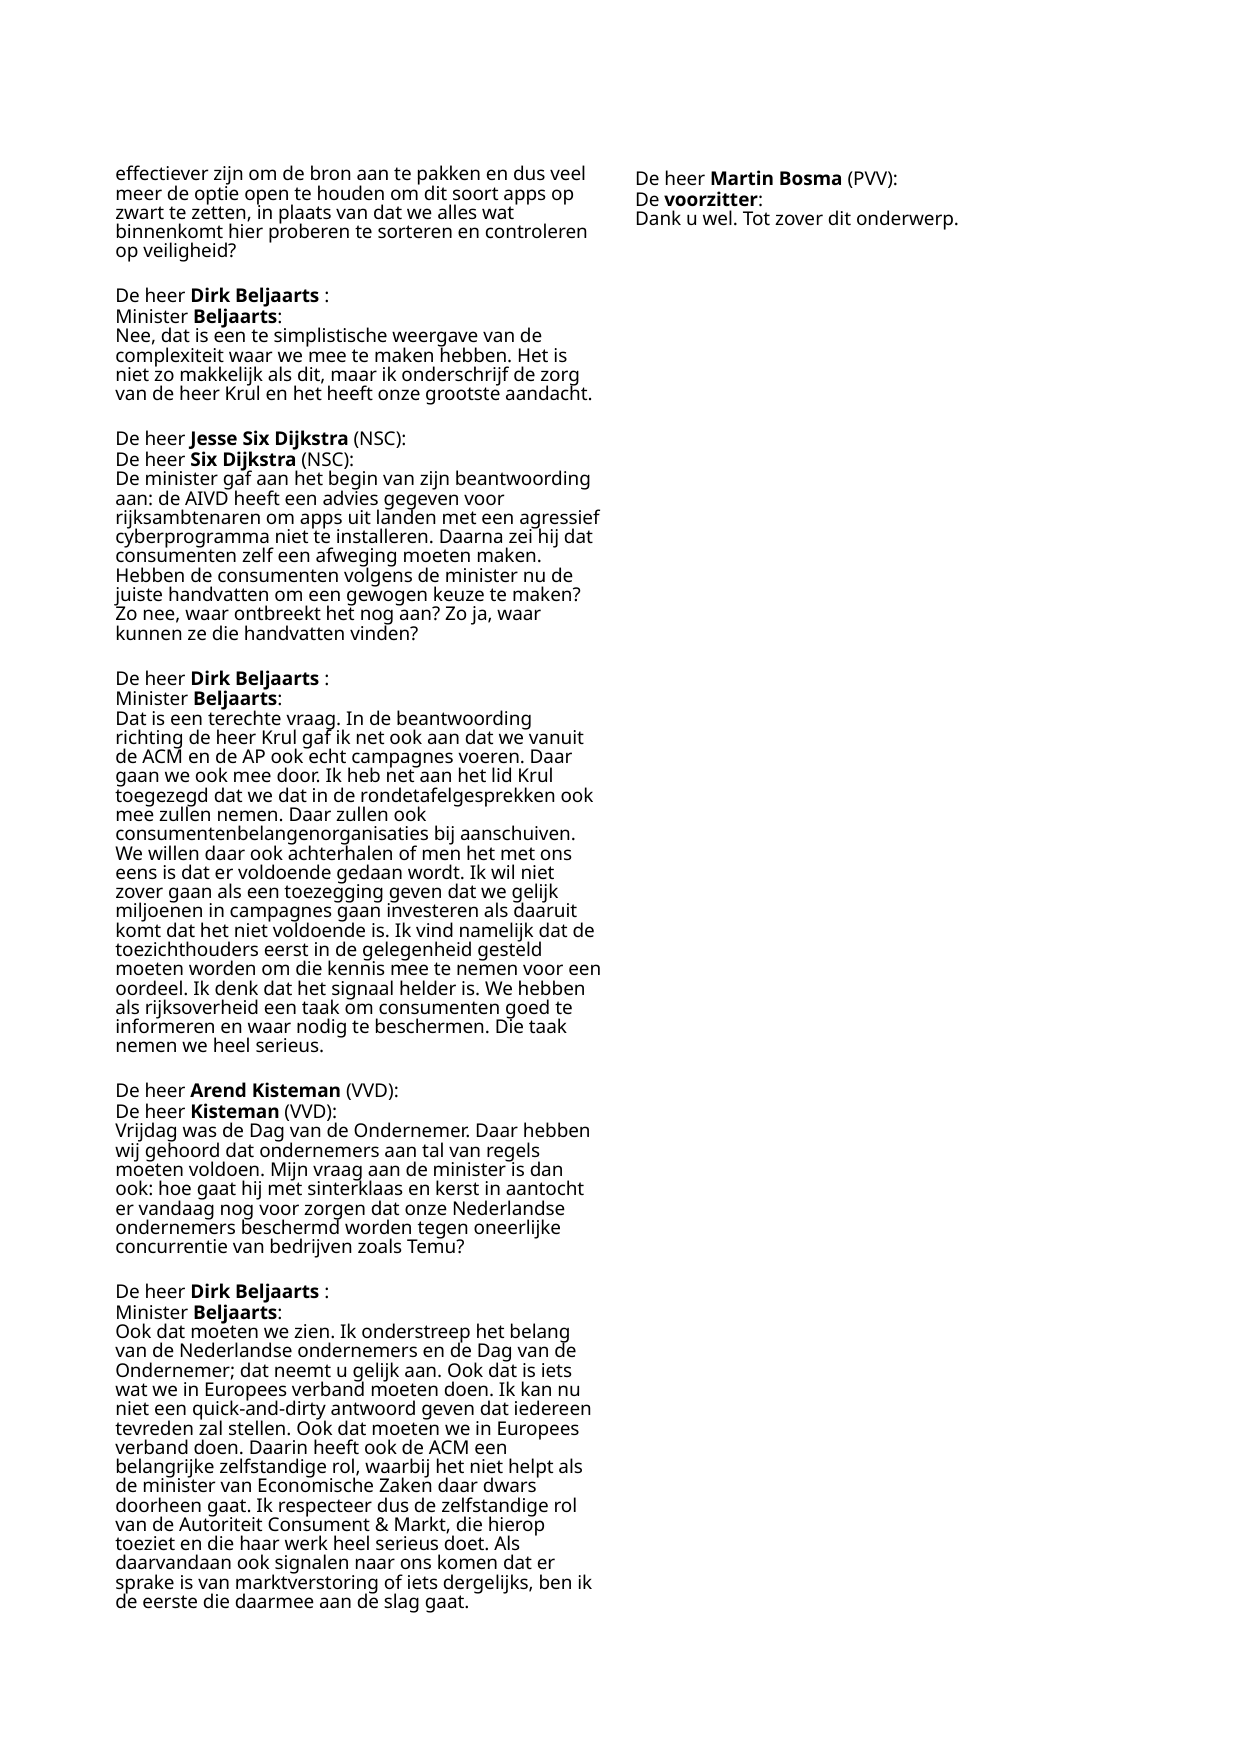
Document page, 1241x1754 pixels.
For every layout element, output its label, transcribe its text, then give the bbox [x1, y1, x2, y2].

text Minister Beljaarts: [115, 308, 605, 327]
text De voorzitter: [635, 191, 1125, 210]
text Nee, dat is een te simplistische weergave van de complexiteit waar we mee te maken hebben. Het is niet zo makkelijk als dit, maar ik onderschrijf de zorg van de heer Krul en het heeft onze grootste aandacht. [115, 327, 605, 404]
text De heer Dirk Beljaarts : [115, 1278, 605, 1304]
text De heer Arend Kisteman (VVD): [115, 1077, 605, 1103]
text Dank u wel. Tot zover dit onderwerp. [635, 210, 1125, 230]
text Vrijdag was de Dag van de Ondernemer. Daar hebben wij gehoord dat ondernemers aan tal van regels moeten voldoen. Mijn vraag aan de minister is dan ook: hoe gaat hij met sinterklaas en kerst in aantocht er vandaag nog voor zorgen dat onze Nederlandse ondernemers beschermd worden tegen oneerlijke concurrentie van bedrijven zoals Temu? [115, 1122, 605, 1257]
text De heer Martin Bosma (PVV): [635, 165, 1125, 191]
text De heer Six Dijkstra (NSC): [115, 451, 605, 470]
text De minister gaf aan het begin van zijn beantwoording aan: de AIVD heeft een advies gegeven voor rijksambtenaren om apps uit landen met een agressief cyberprogramma niet te installeren. Daarna zei hij dat consumenten zelf een afweging moeten maken. Hebben de consumenten volgens de minister nu de juiste handvatten om een gewogen keuze te maken? Zo nee, waar ontbreekt het nog aan? Zo ja, waar kunnen ze die handvatten vinden? [115, 470, 605, 644]
text De heer Dirk Beljaarts : [115, 282, 605, 308]
text effectiever zijn om de bron aan te pakken en dus veel meer de optie open te houden om dit soort apps op zwart te zetten, in plaats van dat we alles wat binnenkomt hier proberen te sorteren en controleren op veiligheid? [115, 165, 605, 262]
text Minister Beljaarts: [115, 690, 605, 710]
text De heer Dirk Beljaarts : [115, 665, 605, 690]
text De heer Jesse Six Dijkstra (NSC): [115, 425, 605, 451]
text Ook dat moeten we zien. Ik onderstreep het belang van de Nederlandse ondernemers en de Dag van de Ondernemer; dat neemt u gelijk aan. Ook dat is iets wat we in Europees verband moeten doen. Ik kan nu niet een quick-and-dirty antwoord geven dat iedereen tevreden zal stellen. Ook dat moeten we in Europees verband doen. Daarin heeft ook de ACM een belangrijke zelfstandige rol, waarbij het niet helpt als de minister van Economische Zaken daar dwars doorheen gaat. Ik respecteer dus de zelfstandige rol van de Autoriteit Consument & Markt, die hierop toeziet en die haar werk heel serieus doet. Als daarvandaan ook signalen naar ons komen dat er sprake is van marktverstoring of iets dergelijks, ben ik de eerste die daarmee aan de slag gaat. [115, 1323, 605, 1612]
text Minister Beljaarts: [115, 1304, 605, 1323]
text De heer Kisteman (VVD): [115, 1103, 605, 1122]
text Dat is een terechte vraag. In de beantwoording richting de heer Krul gaf ik net ook aan dat we vanuit de ACM en de AP ook echt campagnes voeren. Daar gaan we ook mee door. Ik heb net aan het lid Krul toegezegd dat we dat in de rondetafelgesprekken ook mee zullen nemen. Daar zullen ook consumentenbelangenorganisaties bij aanschuiven. We willen daar ook achterhalen of men het met ons eens is dat er voldoende gedaan wordt. Ik wil niet zover gaan als een toezegging geven dat we gelijk miljoenen in campagnes gaan investeren als daaruit komt dat het niet voldoende is. Ik vind namelijk dat de toezichthouders eerst in de gelegenheid gesteld moeten worden om die kennis mee te nemen voor een oordeel. Ik denk dat het signaal helder is. We hebben als rijksoverheid een taak om consumenten goed te informeren en waar nodig te beschermen. Die taak nemen we heel serieus. [115, 710, 605, 1057]
